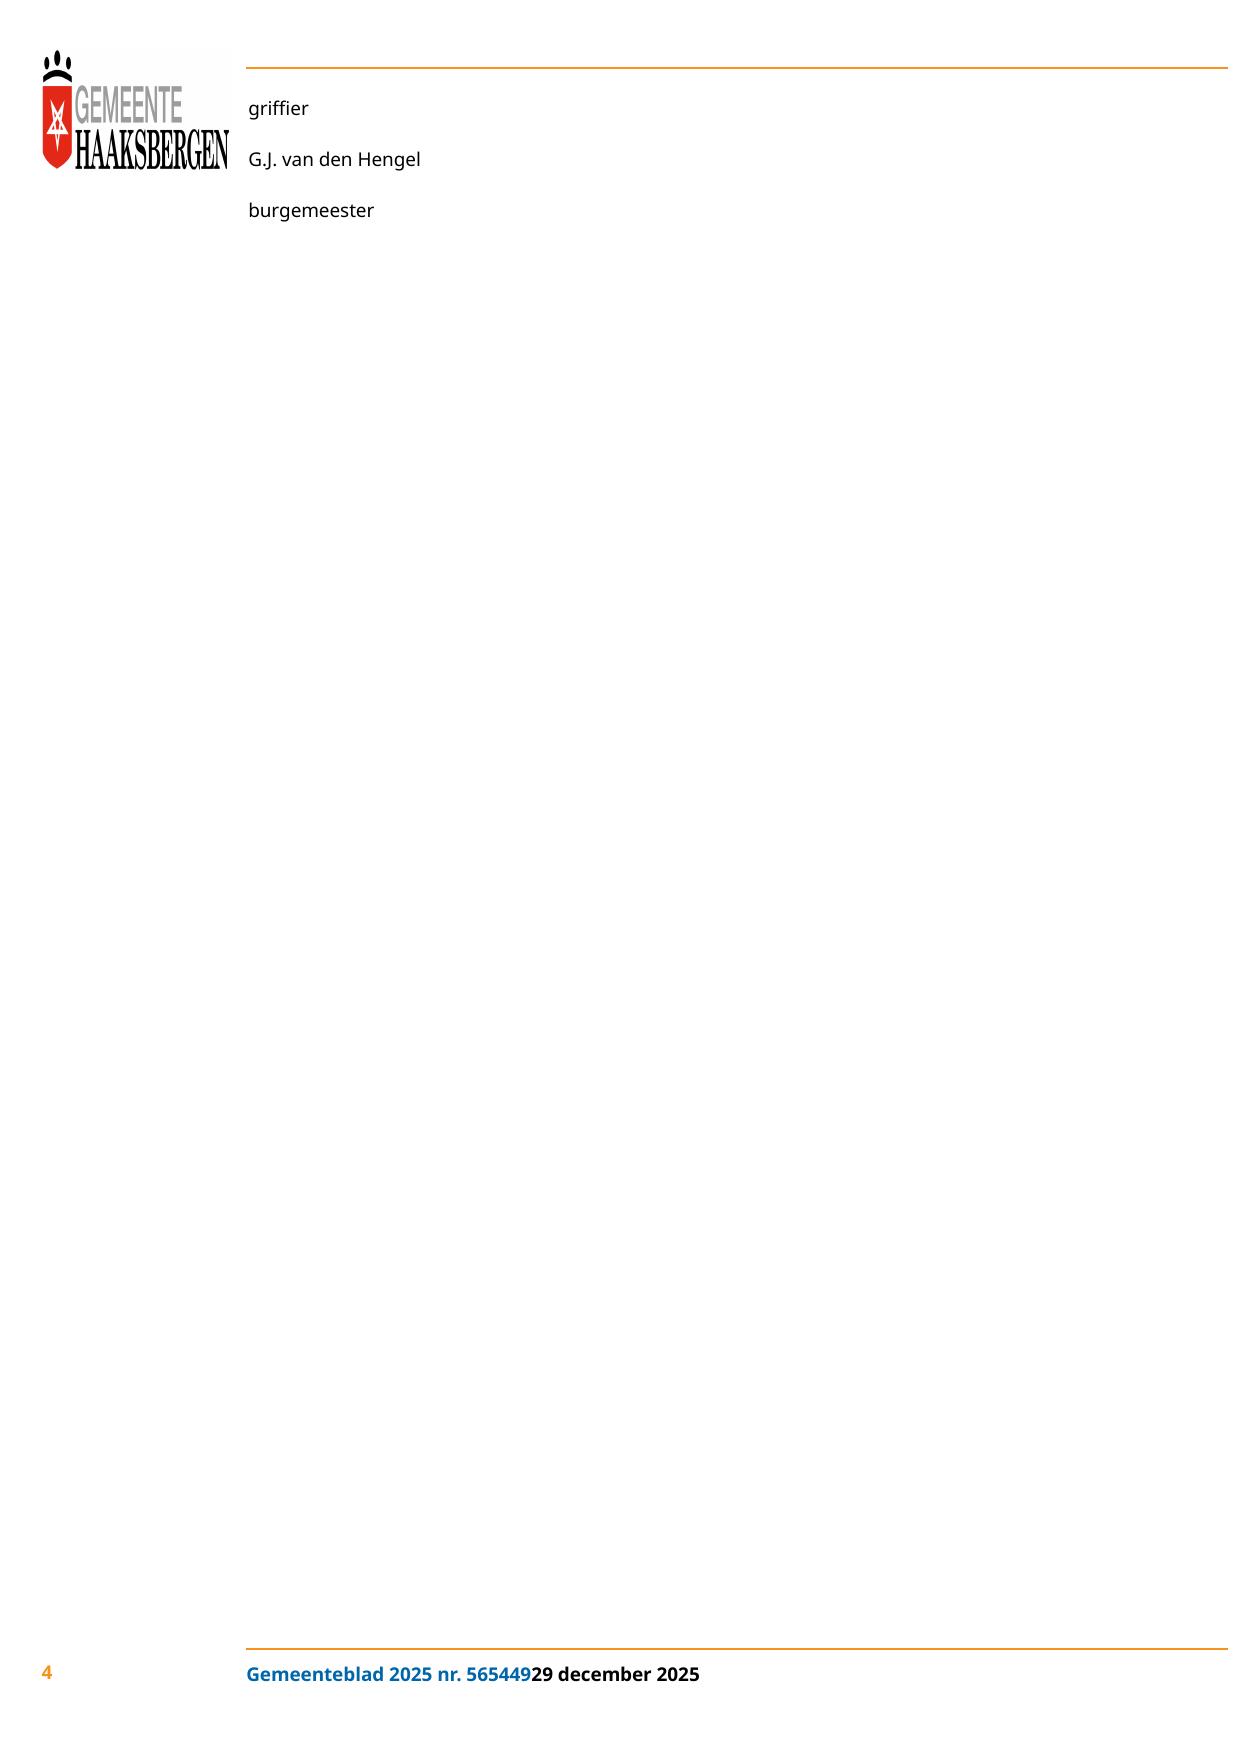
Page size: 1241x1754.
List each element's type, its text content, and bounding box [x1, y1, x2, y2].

text burgemeester [248, 198, 1152, 223]
text G.J. van den Hengel [248, 146, 1152, 172]
text griffier [248, 95, 1152, 121]
picture [41, 47, 231, 172]
